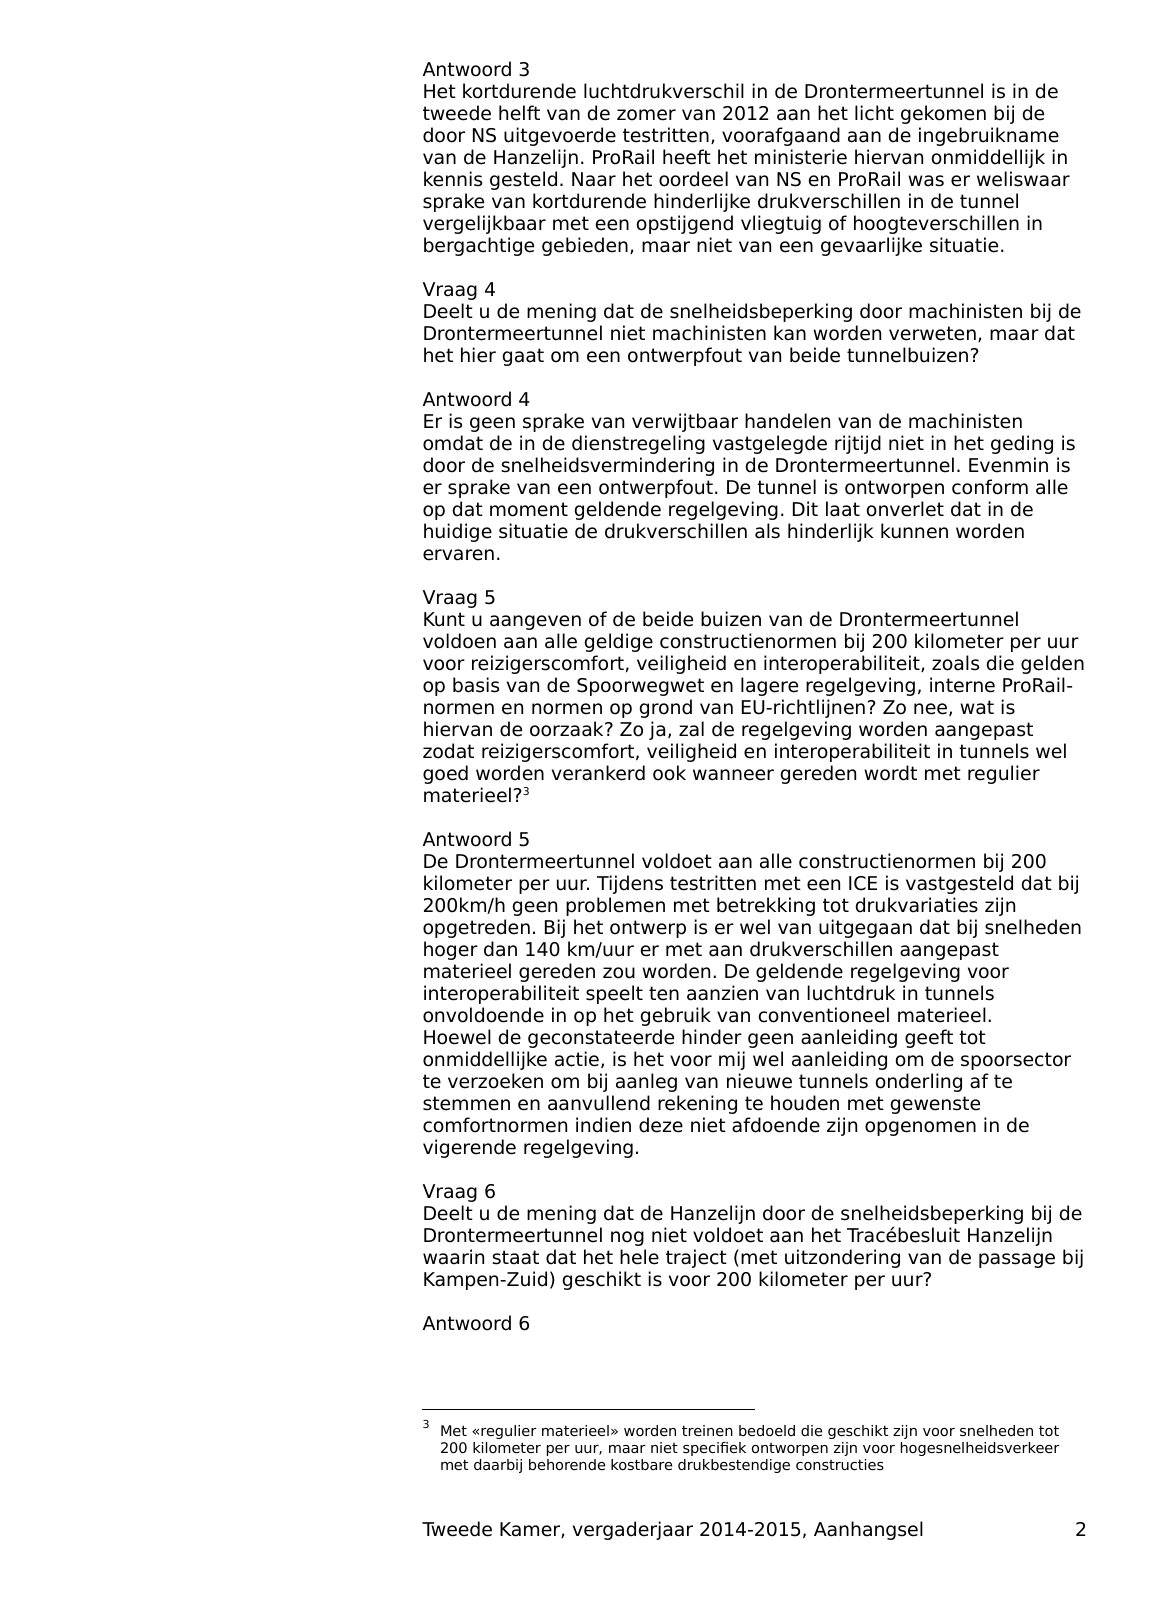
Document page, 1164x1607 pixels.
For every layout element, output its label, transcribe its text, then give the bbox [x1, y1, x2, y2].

text Antwoord 4 [422, 389, 1087, 411]
text Er is geen sprake van verwijtbaar handelen van de machinisten omdat de in de dienstregeling vastgelegde rijtijd niet in het geding is door de snelheidsvermindering in de Drontermeertunnel. Evenmin is er sprake van een ontwerpfout. De tunnel is ontworpen conform alle op dat moment geldende regelgeving. Dit laat onverlet dat in de huidige situatie de drukverschillen als hinderlijk kunnen worden ervaren. [422, 411, 1087, 565]
text De Drontermeertunnel voldoet aan alle constructienormen bij 200 kilometer per uur. Tijdens testritten met een ICE is vastgesteld dat bij 200km/h geen problemen met betrekking tot drukvariaties zijn opgetreden. Bij het ontwerp is er wel van uitgegaan dat bij snelheden hoger dan 140 km/uur er met aan drukverschillen aangepast materieel gereden zou worden. De geldende regelgeving voor interoperabiliteit speelt ten aanzien van luchtdruk in tunnels onvoldoende in op het gebruik van conventioneel materieel. [422, 851, 1087, 1027]
text Vraag 5 [422, 587, 1087, 609]
text Met «regulier materieel» worden treinen bedoeld die geschikt zijn voor snelheden tot 200 kilometer per uur, maar niet specifiek ontworpen zijn voor hogesnelheidsverkeer met daarbij behorende kostbare drukbestendige constructies [422, 1418, 1087, 1474]
text Antwoord 6 [422, 1313, 1087, 1335]
text Kunt u aangeven of de beide buizen van de Drontermeertunnel voldoen aan alle geldige constructienormen bij 200 kilometer per uur voor reizigerscomfort, veiligheid en interoperabiliteit, zoals die gelden op basis van de Spoorwegwet en lagere regelgeving, interne ProRail-normen en normen op grond van EU-richtlijnen? Zo nee, wat is hiervan de oorzaak? Zo ja, zal de regelgeving worden aangepast zodat reizigerscomfort, veiligheid en interoperabiliteit in tunnels wel goed worden verankerd ook wanneer gereden wordt met regulier materieel? [422, 609, 1087, 807]
text Deelt u de mening dat de snelheidsbeperking door machinisten bij de Drontermeertunnel niet machinisten kan worden verweten, maar dat het hier gaat om een ontwerpfout van beide tunnelbuizen? [422, 301, 1087, 367]
text Vraag 4 [422, 279, 1087, 301]
text Hoewel de geconstateerde hinder geen aanleiding geeft tot onmiddellijke actie, is het voor mij wel aanleiding om de spoorsector te verzoeken om bij aanleg van nieuwe tunnels onderling af te stemmen en aanvullend rekening te houden met gewenste comfortnormen indien deze niet afdoende zijn opgenomen in de vigerende regelgeving. [422, 1027, 1087, 1159]
text Het kortdurende luchtdrukverschil in de Drontermeertunnel is in de tweede helft van de zomer van 2012 aan het licht gekomen bij de door NS uitgevoerde testritten, voorafgaand aan de ingebruikname van de Hanzelijn. ProRail heeft het ministerie hiervan onmiddellijk in kennis gesteld. Naar het oordeel van NS en ProRail was er weliswaar sprake van kortdurende hinderlijke drukverschillen in de tunnel vergelijkbaar met een opstijgend vliegtuig of hoogteverschillen in bergachtige gebieden, maar niet van een gevaarlijke situatie. [422, 81, 1087, 257]
text Vraag 6 [422, 1181, 1087, 1203]
text Antwoord 5 [422, 829, 1087, 851]
text Deelt u de mening dat de Hanzelijn door de snelheidsbeperking bij de Drontermeertunnel nog niet voldoet aan het Tracébesluit Hanzelijn waarin staat dat het hele traject (met uitzondering van de passage bij Kampen-Zuid) geschikt is voor 200 kilometer per uur? [422, 1203, 1087, 1291]
text Antwoord 3 [422, 59, 1087, 81]
